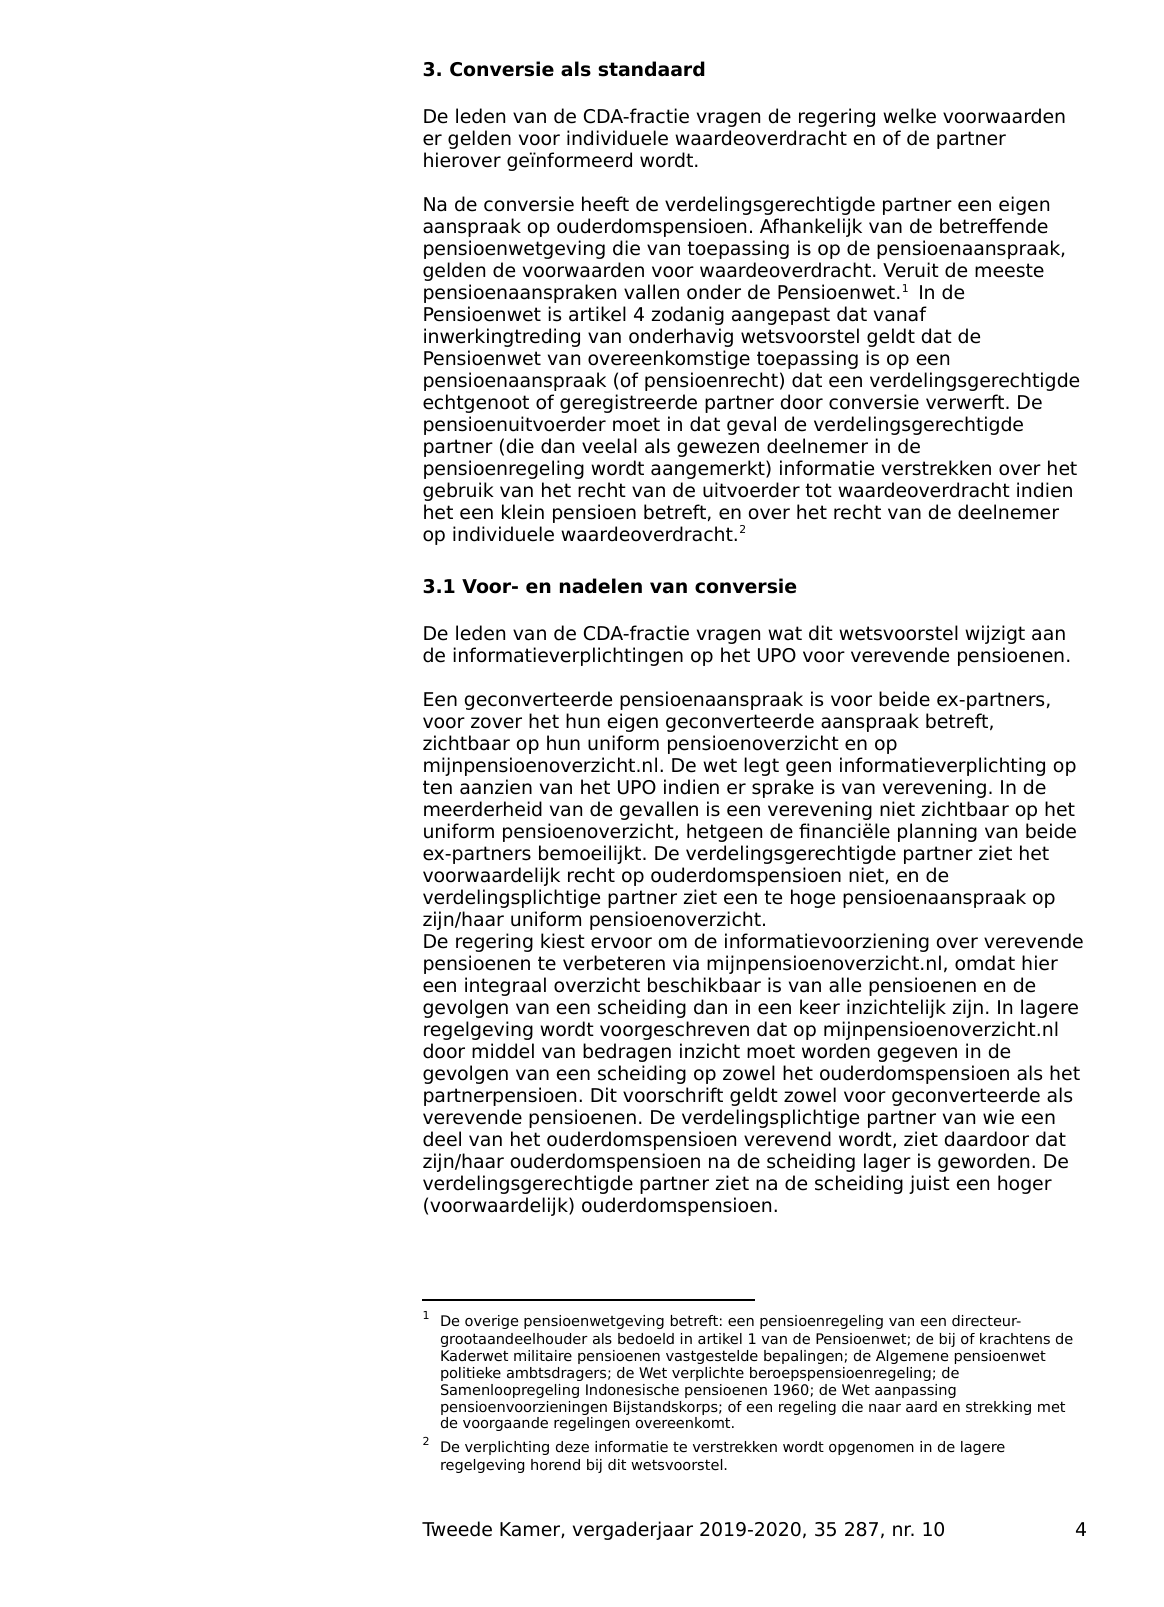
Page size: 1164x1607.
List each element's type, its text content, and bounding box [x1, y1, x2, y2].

text De overige pensioenwetgeving betreft: een pensioenregeling van een directeur-grootaandeelhouder als bedoeld in artikel 1 van de Pensioenwet; de bij of krachtens de Kaderwet militaire pensioenen vastgestelde bepalingen; de Algemene pensioenwet politieke ambtsdragers; de Wet verplichte beroepspensioenregeling; de Samenloopregeling Indonesische pensioenen 1960; de Wet aanpassing pensioenvoorzieningen Bijstandskorps; of een regeling die naar aard en strekking met de voorgaande regelingen overeenkomt. [422, 1309, 1087, 1432]
subtitle 3.1 Voor- en nadelen van conversie [422, 576, 1087, 598]
text Na de conversie heeft de verdelingsgerechtigde partner een eigen aanspraak op ouderdomspensioen. Afhankelijk van de betreffende pensioenwetgeving die van toepassing is op de pensioenaanspraak, gelden de voorwaarden voor waardeoverdracht. Veruit de meeste pensioenaanspraken vallen onder de Pensioenwet. In de Pensioenwet is artikel 4 zodanig aangepast dat vanaf inwerkingtreding van onderhavig wetsvoorstel geldt dat de Pensioenwet van overeenkomstige toepassing is op een pensioenaanspraak (of pensioenrecht) dat een verdelingsgerechtigde echtgenoot of geregistreerde partner door conversie verwerft. De pensioenuitvoerder moet in dat geval de verdelingsgerechtigde partner (die dan veelal als gewezen deelnemer in de pensioenregeling wordt aangemerkt) informatie verstrekken over het gebruik van het recht van de uitvoerder tot waardeoverdracht indien het een klein pensioen betreft, en over het recht van de deelnemer op individuele waardeoverdracht. [422, 194, 1087, 546]
text De leden van de CDA-fractie vragen de regering welke voorwaarden er gelden voor individuele waardeoverdracht en of de partner hierover geïnformeerd wordt. [422, 106, 1087, 172]
text De verplichting deze informatie te verstrekken wordt opgenomen in de lagere regelgeving horend bij dit wetsvoorstel. [422, 1435, 1087, 1474]
text De leden van de CDA-fractie vragen wat dit wetsvoorstel wijzigt aan de informatieverplichtingen op het UPO voor verevende pensioenen. [422, 623, 1087, 667]
text De regering kiest ervoor om de informatievoorziening over verevende pensioenen te verbeteren via mijnpensioenoverzicht.nl, omdat hier een integraal overzicht beschikbaar is van alle pensioenen en de gevolgen van een scheiding dan in een keer inzichtelijk zijn. In lagere regelgeving wordt voorgeschreven dat op mijnpensioenoverzicht.nl door middel van bedragen inzicht moet worden gegeven in de gevolgen van een scheiding op zowel het ouderdomspensioen als het partnerpensioen. Dit voorschrift geldt zowel voor geconverteerde als verevende pensioenen. De verdelingsplichtige partner van wie een deel van het ouderdomspensioen verevend wordt, ziet daardoor dat zijn/haar ouderdomspensioen na de scheiding lager is geworden. De verdelingsgerechtigde partner ziet na de scheiding juist een hoger (voorwaardelijk) ouderdomspensioen. [422, 931, 1087, 1216]
text Een geconverteerde pensioenaanspraak is voor beide ex-partners, voor zover het hun eigen geconverteerde aanspraak betreft, zichtbaar op hun uniform pensioenoverzicht en op mijnpensioenoverzicht.nl. De wet legt geen informatieverplichting op ten aanzien van het UPO indien er sprake is van verevening. In de meerderheid van de gevallen is een verevening niet zichtbaar op het uniform pensioenoverzicht, hetgeen de financiële planning van beide ex-partners bemoeilijkt. De verdelingsgerechtigde partner ziet het voorwaardelijk recht op ouderdomspensioen niet, en de verdelingsplichtige partner ziet een te hoge pensioenaanspraak op zijn/haar uniform pensioenoverzicht. [422, 689, 1087, 931]
subtitle 3. Conversie als standaard [422, 59, 1087, 81]
